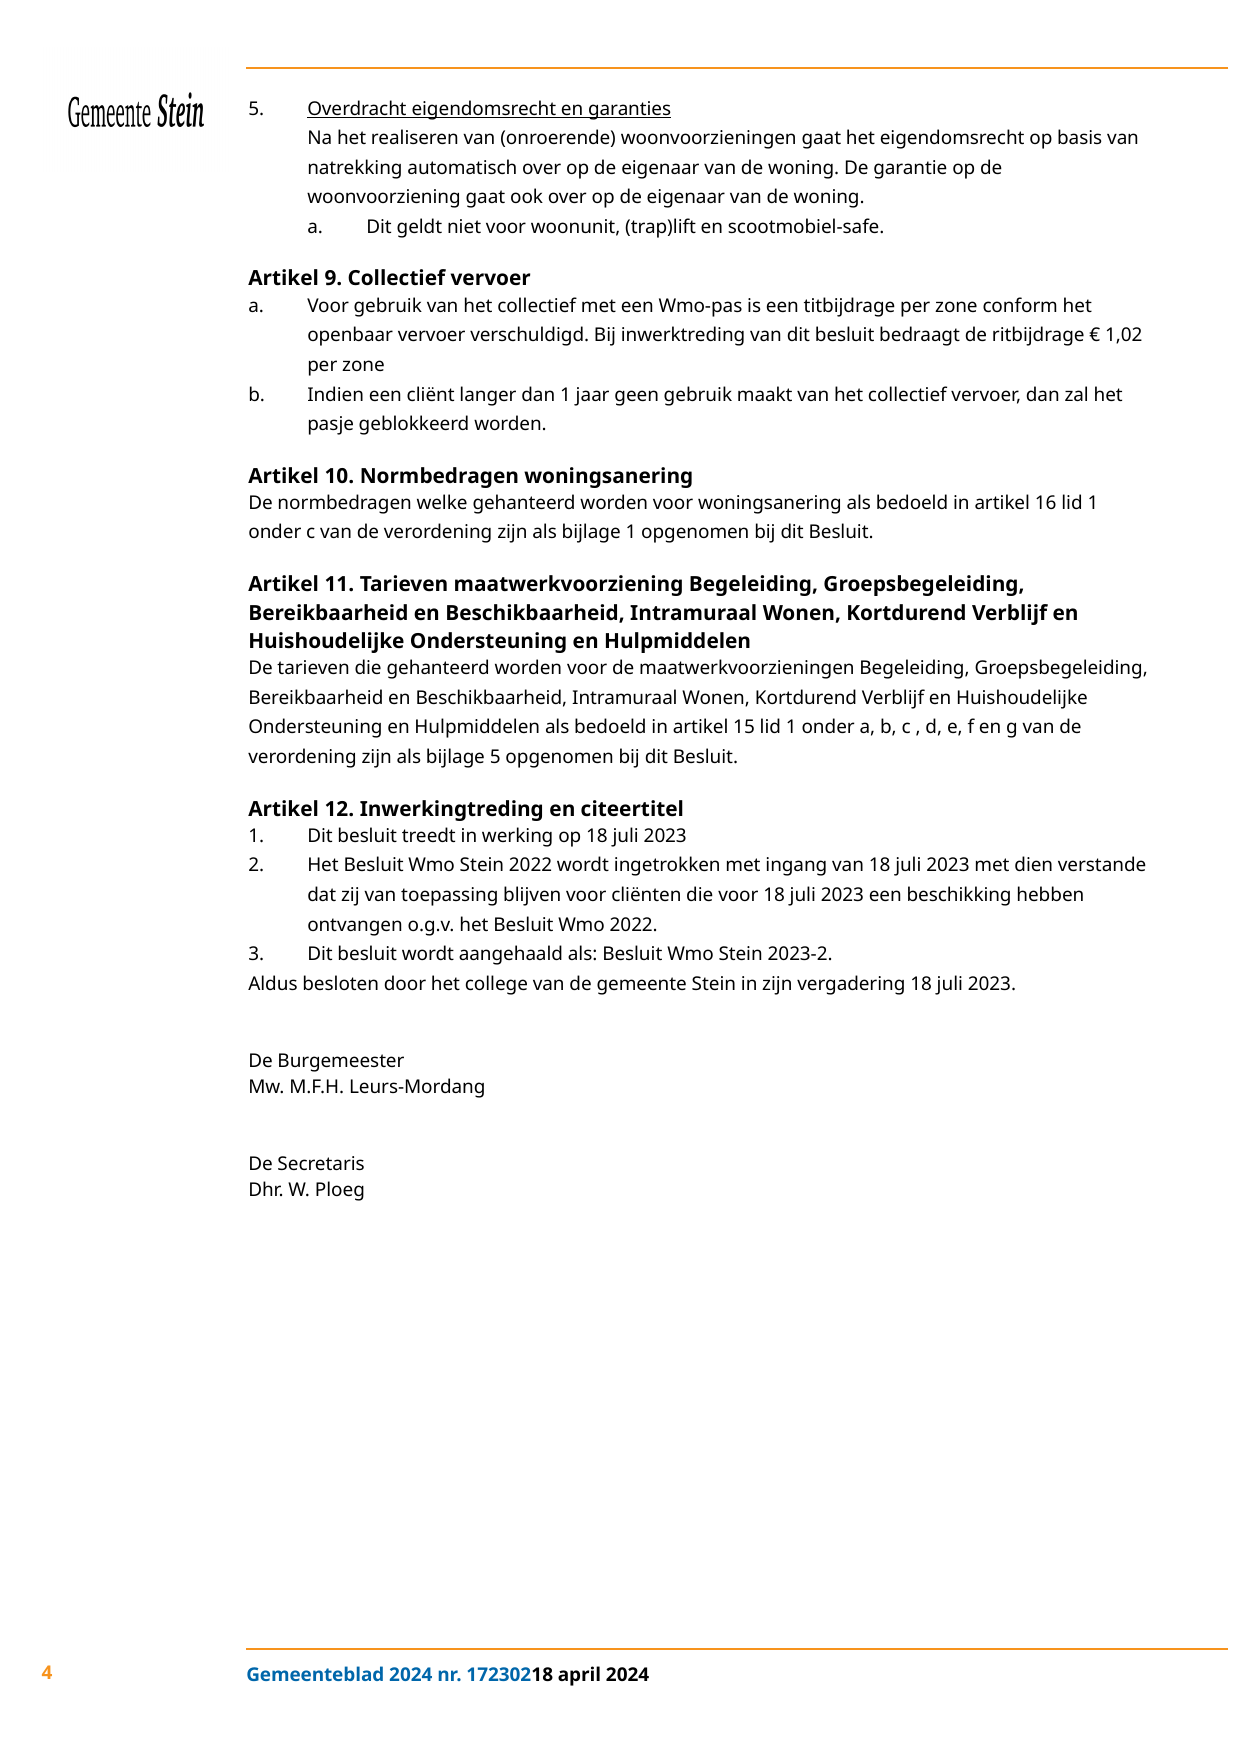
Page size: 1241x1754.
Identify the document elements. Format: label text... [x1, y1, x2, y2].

text De normbedragen welke gehanteerd worden voor woningsanering als bedoeld in artikel 16 lid 1 onder c van de verordening zijn als bijlage 1 opgenomen bij dit Besluit. [248, 489, 1152, 544]
text Dhr. W. Ploeg [248, 1176, 1152, 1202]
text De tarieven die gehanteerd worden voor de maatwerkvoorzieningen Begeleiding, Groepsbegeleiding, Bereikbaarheid en Beschikbaarheid, Intramuraal Wonen, Kortdurend Verblijf en Huishoudelijke Ondersteuning en Hulpmiddelen als bedoeld in artikel 15 lid 1 onder a, b, c , d, e, f en g van de verordening zijn als bijlage 5 opgenomen bij dit Besluit. [248, 654, 1152, 769]
text Artikel 12. Inwerkingtreding en citeertitel [248, 794, 1152, 822]
text De Burgemeester [248, 1047, 1152, 1073]
list Indien een cliënt langer dan 1 jaar geen gebruik maakt van het collectief vervoer, dan zal het pasje geblokkeerd worden. [248, 381, 1152, 436]
list Dit besluit wordt aangehaald als: Besluit Wmo Stein 2023-2. [248, 940, 1152, 966]
list Overdracht eigendomsrecht en garanties [248, 95, 1152, 121]
text Mw. M.F.H. Leurs-Mordang [248, 1073, 1152, 1099]
text Artikel 9. Collectief vervoer [248, 263, 1152, 292]
list Dit geldt niet voor woonunit, (trap)lift en scootmobiel-safe. [307, 213, 1152, 239]
list Voor gebruik van het collectief met een Wmo-pas is een titbijdrage per zone conform het openbaar vervoer verschuldigd. Bij inwerktreding van dit besluit bedraagt de ritbijdrage € 1,02 per zone [248, 292, 1152, 377]
list Dit besluit treedt in werking op 18 juli 2023 [248, 822, 1152, 848]
list Het Besluit Wmo Stein 2022 wordt ingetrokken met ingang van 18 juli 2023 met dien verstande dat zij van toepassing blijven voor cliënten die voor 18 juli 2023 een beschikking hebben ontvangen o.g.v. het Besluit Wmo 2022. [248, 852, 1152, 937]
text Artikel 11. Tarieven maatwerkvoorziening Begeleiding, Groepsbegeleiding, Bereikbaarheid en Beschikbaarheid, Intramuraal Wonen, Kortdurend Verblijf en Huishoudelijke Ondersteuning en Hulpmiddelen [248, 569, 1152, 654]
list Na het realiseren van (onroerende) woonvoorzieningen gaat het eigendomsrecht op basis van natrekking automatisch over op de eigenaar van de woning. De garantie op de woonvoorziening gaat ook over op de eigenaar van de woning. [248, 124, 1152, 209]
text Artikel 10. Normbedragen woningsanering [248, 461, 1152, 489]
text De Secretaris [248, 1150, 1152, 1176]
picture [41, 47, 231, 172]
text Aldus besloten door het college van de gemeente Stein in zijn vergadering 18 juli 2023. [248, 970, 1152, 996]
